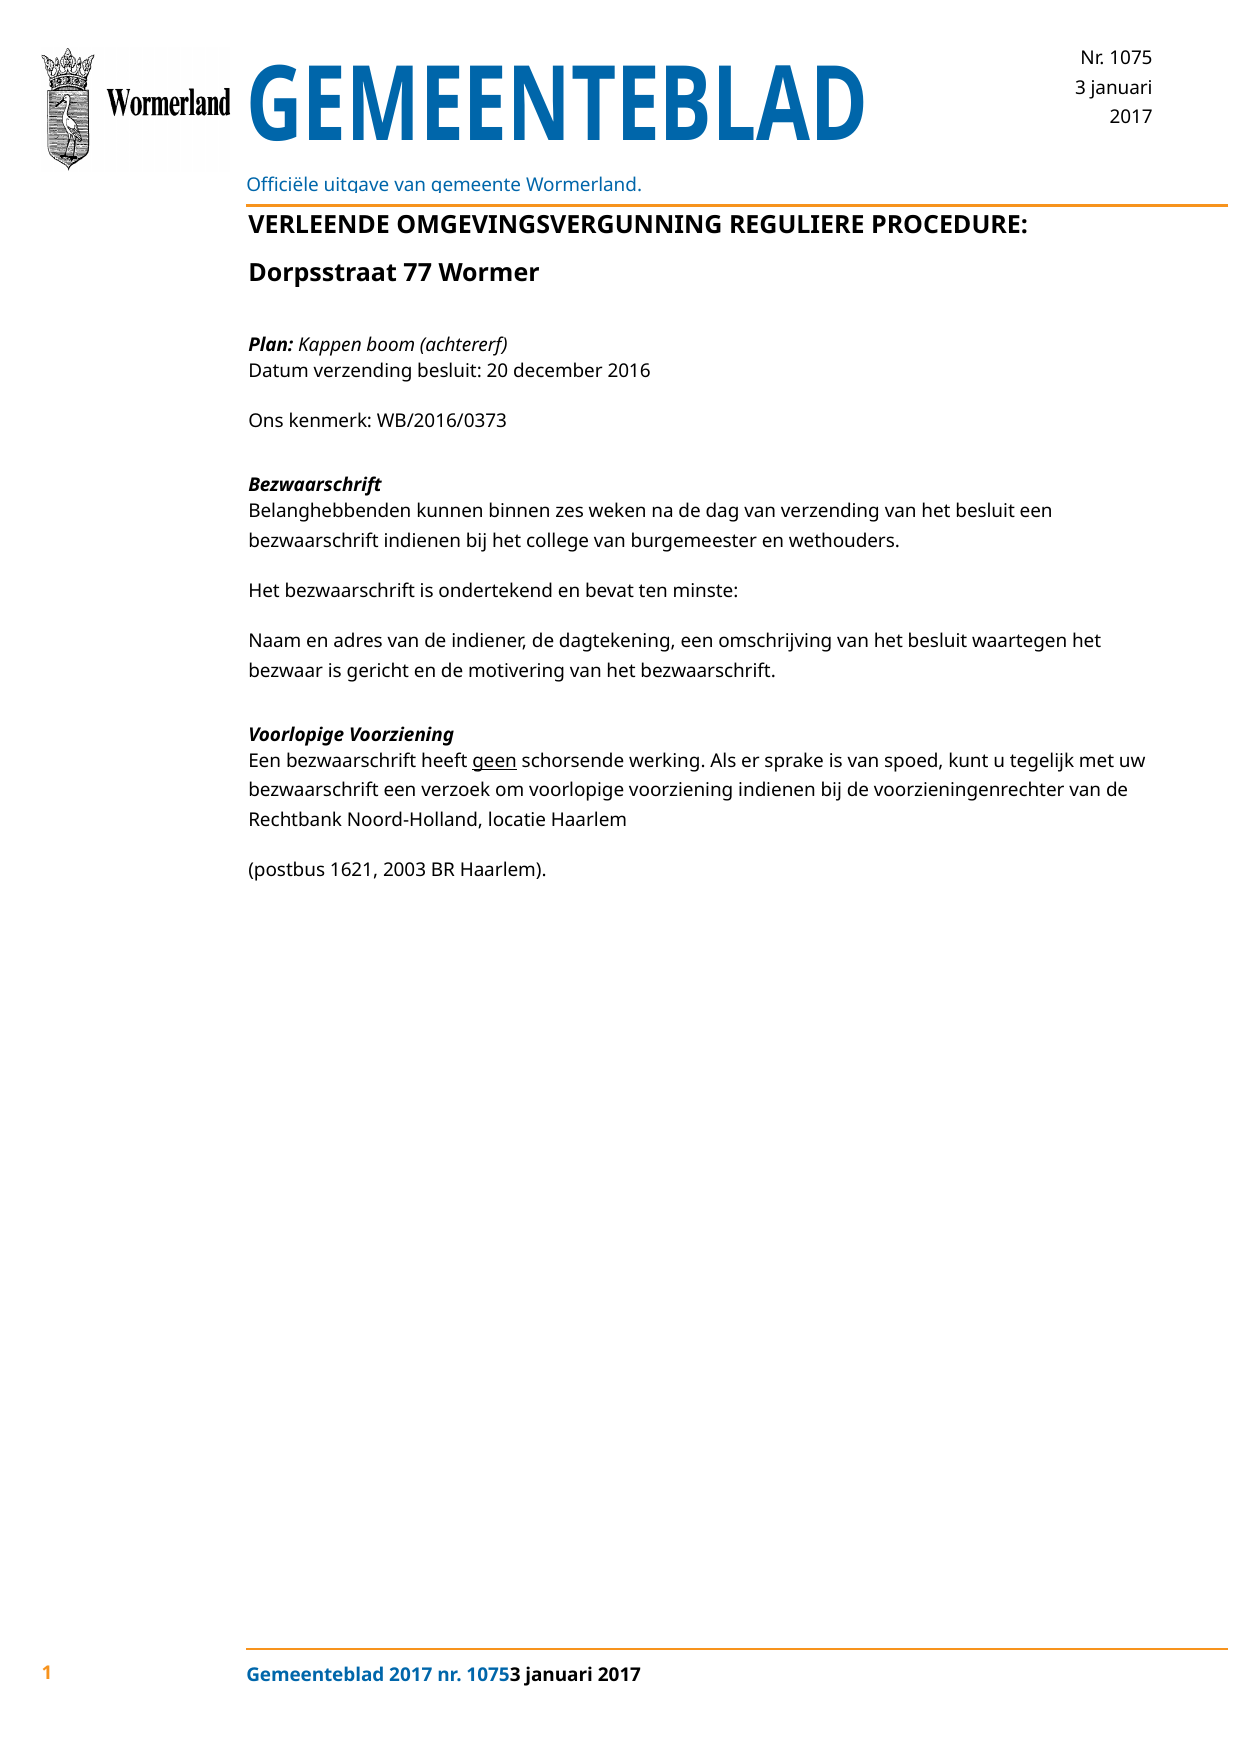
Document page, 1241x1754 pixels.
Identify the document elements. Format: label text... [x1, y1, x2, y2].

text Naam en adres van de indiener, de dagtekening, een omschrijving van het besluit waartegen het bezwaar is gericht en de motivering van het bezwaarschrift. [248, 628, 1152, 683]
text Datum verzending besluit: 20 december 2016 [248, 357, 1152, 383]
text (postbus 1621, 2003 BR Haarlem). [248, 857, 1152, 882]
text Belanghebbenden kunnen binnen zes weken na de dag van verzending van het besluit een bezwaarschrift indienen bij het college van burgemeester en wethouders. [248, 497, 1152, 553]
text Plan: Kappen boom (achtererf) [248, 331, 1152, 357]
text VERLEENDE OMGEVINGSVERGUNNING REGULIERE PROCEDURE: Dorpsstraat 77 Wormer [248, 207, 1152, 288]
text Ons kenmerk: WB/2016/0373 [248, 408, 1152, 433]
text Het bezwaarschrift is ondertekend en bevat ten minste: [248, 577, 1152, 603]
text Voorlopige Voorziening [248, 721, 1152, 747]
picture [41, 47, 231, 172]
text Bezwaarschrift [248, 472, 1152, 497]
text Een bezwaarschrift heeft geen schorsende werking. Als er sprake is van spoed, kunt u tegelijk met uw bezwaarschrift een verzoek om voorlopige voorziening indienen bij de voorzieningenrechter van de Rechtbank Noord-Holland, locatie Haarlem [248, 747, 1152, 832]
